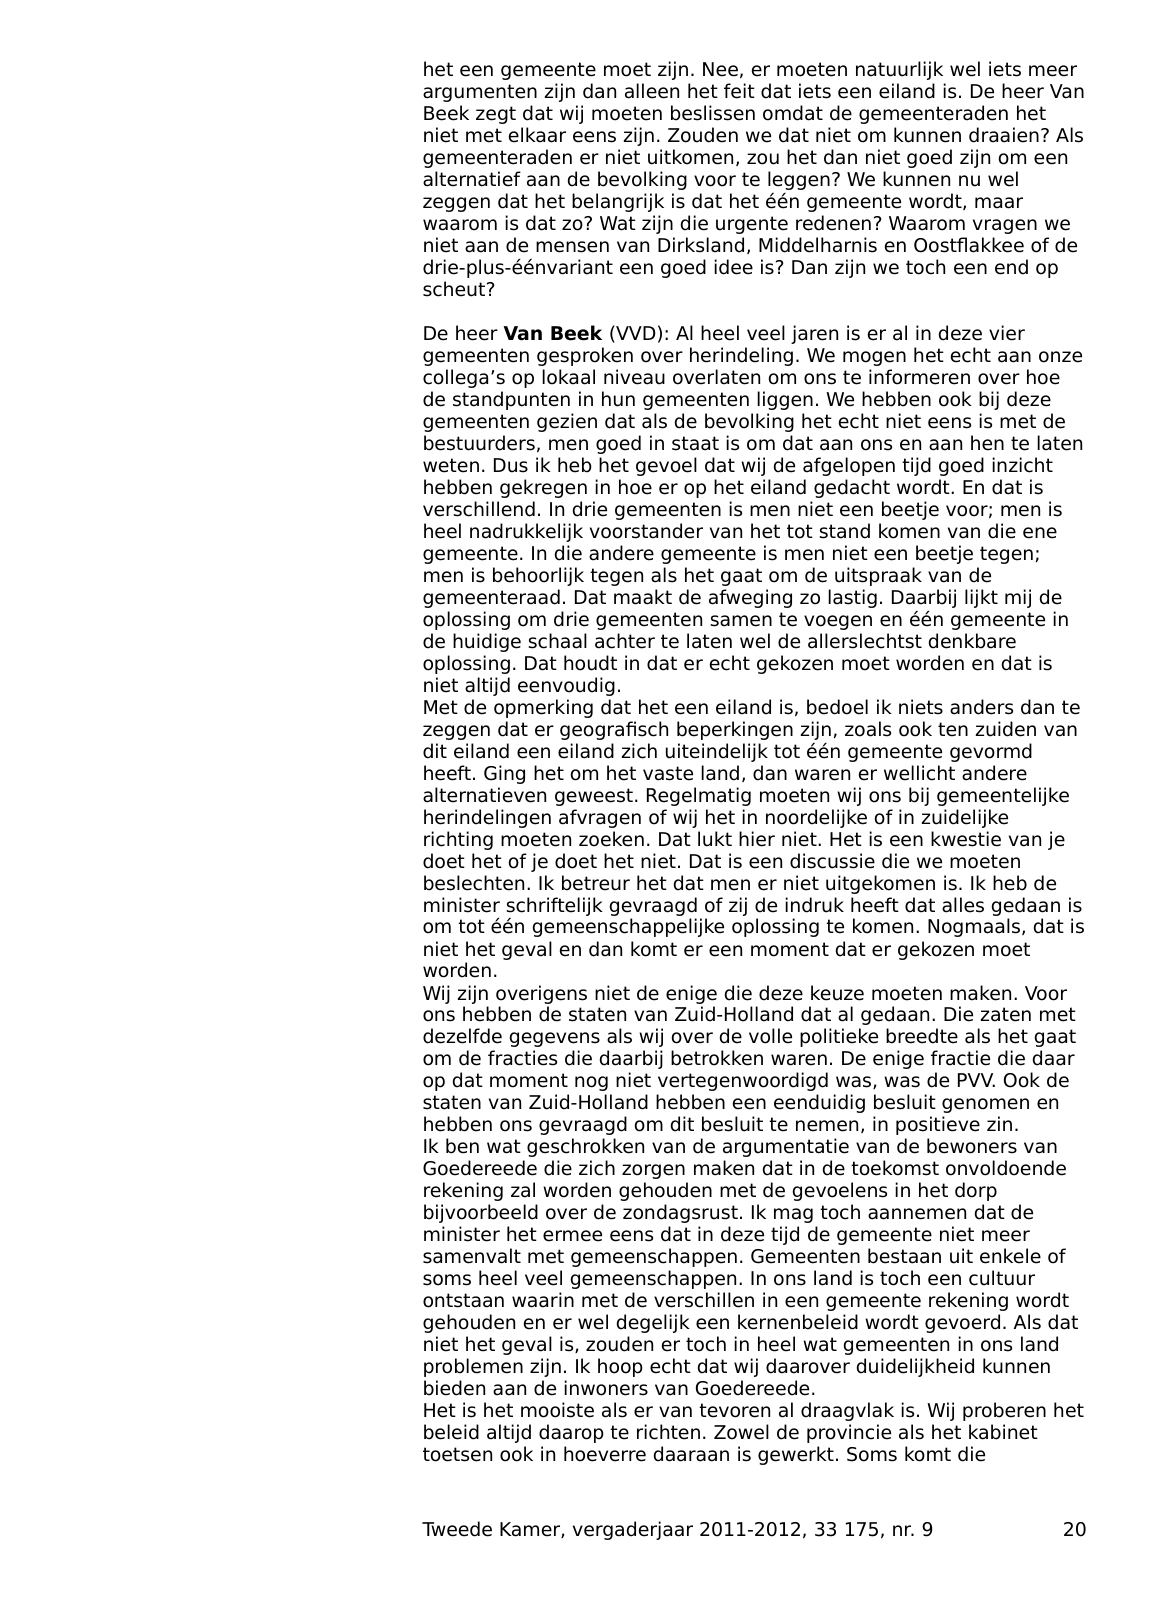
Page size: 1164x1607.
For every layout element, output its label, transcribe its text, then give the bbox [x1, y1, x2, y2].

text Ik ben wat geschrokken van de argumentatie van de bewoners van Goedereede die zich zorgen maken dat in de toekomst onvoldoende rekening zal worden gehouden met de gevoelens in het dorp bijvoorbeeld over de zondagsrust. Ik mag toch aannemen dat de minister het ermee eens dat in deze tijd de gemeente niet meer samenvalt met gemeenschappen. Gemeenten bestaan uit enkele of soms heel veel gemeenschappen. In ons land is toch een cultuur ontstaan waarin met de verschillen in een gemeente rekening wordt gehouden en er wel degelijk een kernenbeleid wordt gevoerd. Als dat niet het geval is, zouden er toch in heel wat gemeenten in ons land problemen zijn. Ik hoop echt dat wij daarover duidelijkheid kunnen bieden aan de inwoners van Goedereede. [422, 1136, 1087, 1400]
text Wij zijn overigens niet de enige die deze keuze moeten maken. Voor ons hebben de staten van Zuid-Holland dat al gedaan. Die zaten met dezelfde gegevens als wij over de volle politieke breedte als het gaat om de fracties die daarbij betrokken waren. De enige fractie die daar op dat moment nog niet vertegenwoordigd was, was de PVV. Ook de staten van Zuid-Holland hebben een eenduidig besluit genomen en hebben ons gevraagd om dit besluit te nemen, in positieve zin. [422, 982, 1087, 1136]
text Het is het mooiste als er van tevoren al draagvlak is. Wij proberen het beleid altijd daarop te richten. Zowel de provincie als het kabinet toetsen ook in hoeverre daaraan is gewerkt. Soms komt die [422, 1400, 1087, 1466]
text De heer Van Beek (VVD): Al heel veel jaren is er al in deze vier gemeenten gesproken over herindeling. We mogen het echt aan onze collega’s op lokaal niveau overlaten om ons te informeren over hoe de standpunten in hun gemeenten liggen. We hebben ook bij deze gemeenten gezien dat als de bevolking het echt niet eens is met de bestuurders, men goed in staat is om dat aan ons en aan hen te laten weten. Dus ik heb het gevoel dat wij de afgelopen tijd goed inzicht hebben gekregen in hoe er op het eiland gedacht wordt. En dat is verschillend. In drie gemeenten is men niet een beetje voor; men is heel nadrukkelijk voorstander van het tot stand komen van die ene gemeente. In die andere gemeente is men niet een beetje tegen; men is behoorlijk tegen als het gaat om de uitspraak van de gemeenteraad. Dat maakt de afweging zo lastig. Daarbij lijkt mij de oplossing om drie gemeenten samen te voegen en één gemeente in de huidige schaal achter te laten wel de allerslechtst denkbare oplossing. Dat houdt in dat er echt gekozen moet worden en dat is niet altijd eenvoudig. [422, 323, 1087, 697]
text Met de opmerking dat het een eiland is, bedoel ik niets anders dan te zeggen dat er geografisch beperkingen zijn, zoals ook ten zuiden van dit eiland een eiland zich uiteindelijk tot één gemeente gevormd heeft. Ging het om het vaste land, dan waren er wellicht andere alternatieven geweest. Regelmatig moeten wij ons bij gemeentelijke herindelingen afvragen of wij het in noordelijke of in zuidelijke richting moeten zoeken. Dat lukt hier niet. Het is een kwestie van je doet het of je doet het niet. Dat is een discussie die we moeten beslechten. Ik betreur het dat men er niet uitgekomen is. Ik heb de minister schriftelijk gevraagd of zij de indruk heeft dat alles gedaan is om tot één gemeenschappelijke oplossing te komen. Nogmaals, dat is niet het geval en dan komt er een moment dat er gekozen moet worden. [422, 697, 1087, 982]
text het een gemeente moet zijn. Nee, er moeten natuurlijk wel iets meer argumenten zijn dan alleen het feit dat iets een eiland is. De heer Van Beek zegt dat wij moeten beslissen omdat de gemeenteraden het niet met elkaar eens zijn. Zouden we dat niet om kunnen draaien? Als gemeenteraden er niet uitkomen, zou het dan niet goed zijn om een alternatief aan de bevolking voor te leggen? We kunnen nu wel zeggen dat het belangrijk is dat het één gemeente wordt, maar waarom is dat zo? Wat zijn die urgente redenen? Waarom vragen we niet aan de mensen van Dirksland, Middelharnis en Oostflakkee of de drie-plus-éénvariant een goed idee is? Dan zijn we toch een end op scheut? [422, 59, 1087, 301]
